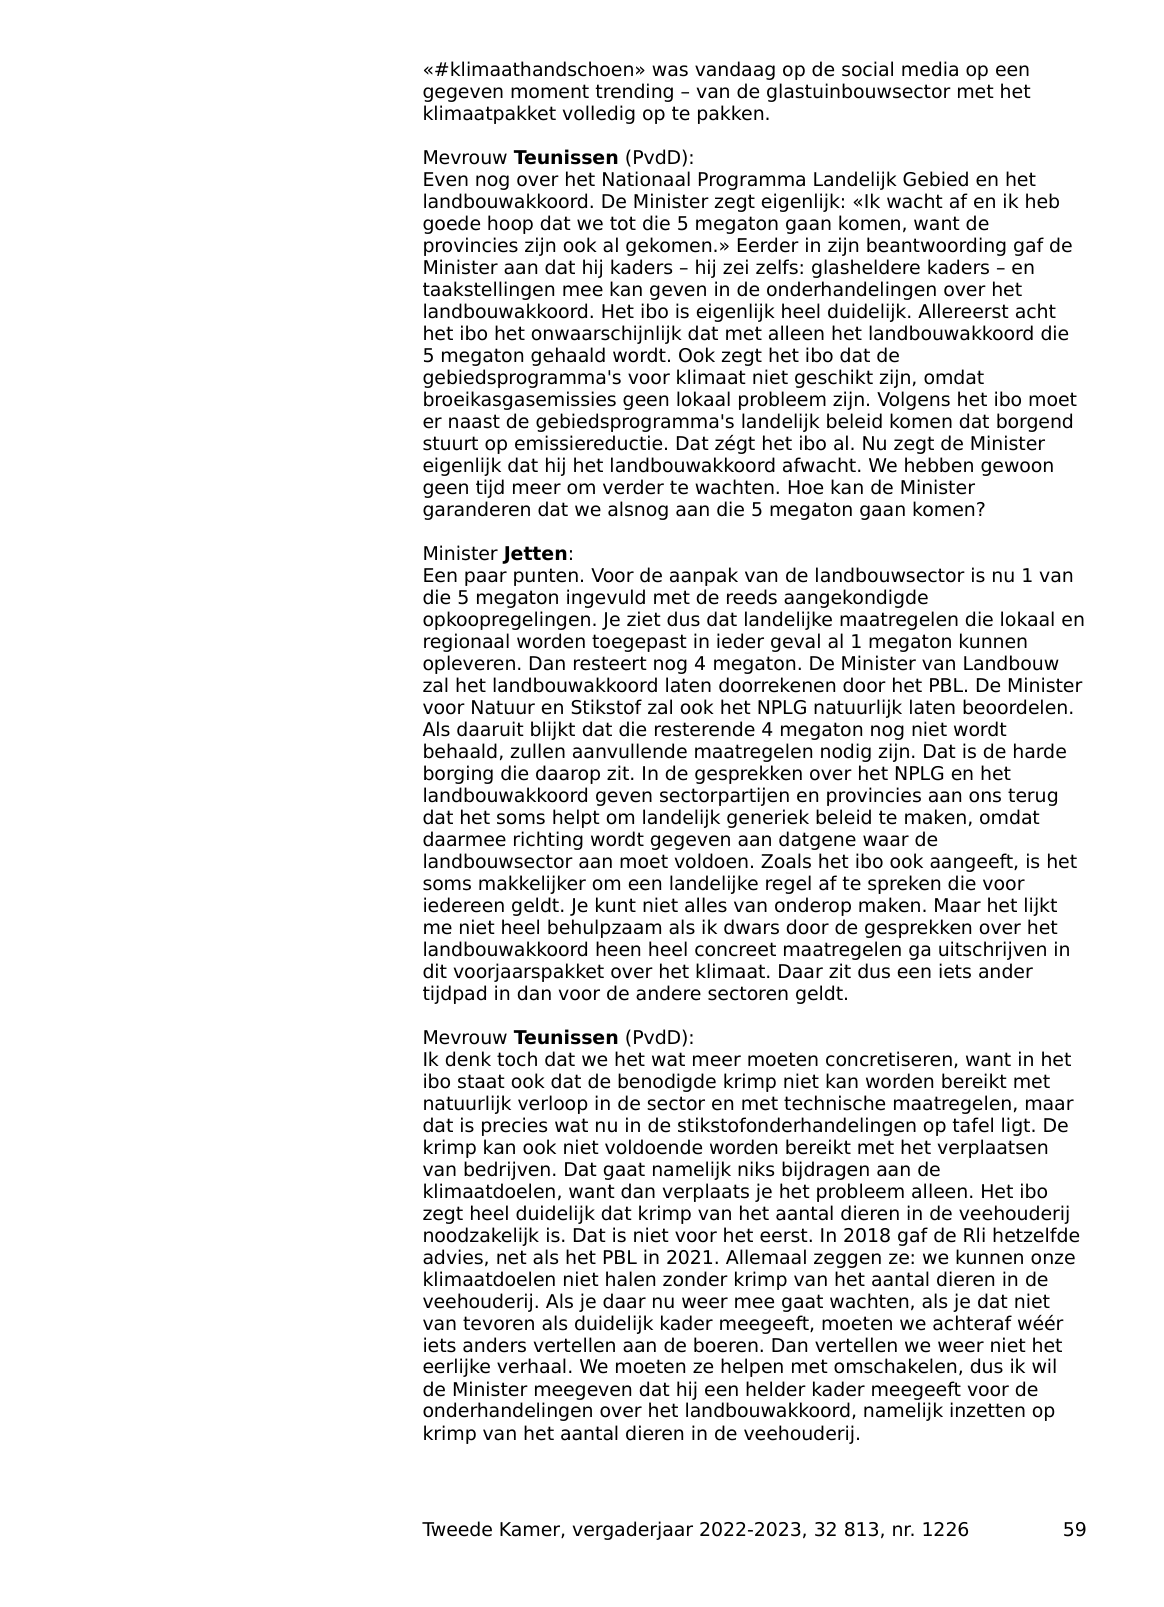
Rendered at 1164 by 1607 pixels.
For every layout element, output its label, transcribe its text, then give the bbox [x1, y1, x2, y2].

text Mevrouw Teunissen (PvdD): [422, 1027, 1087, 1049]
text Mevrouw Teunissen (PvdD): [422, 147, 1087, 169]
text Ik denk toch dat we het wat meer moeten concretiseren, want in het ibo staat ook dat de benodigde krimp niet kan worden bereikt met natuurlijk verloop in de sector en met technische maatregelen, maar dat is precies wat nu in de stikstofonderhandelingen op tafel ligt. De krimp kan ook niet voldoende worden bereikt met het verplaatsen van bedrijven. Dat gaat namelijk niks bijdragen aan de klimaatdoelen, want dan verplaats je het probleem alleen. Het ibo zegt heel duidelijk dat krimp van het aantal dieren in de veehouderij noodzakelijk is. Dat is niet voor het eerst. In 2018 gaf de Rli hetzelfde advies, net als het PBL in 2021. Allemaal zeggen ze: we kunnen onze klimaatdoelen niet halen zonder krimp van het aantal dieren in de veehouderij. Als je daar nu weer mee gaat wachten, als je dat niet van tevoren als duidelijk kader meegeeft, moeten we achteraf wéér iets anders vertellen aan de boeren. Dan vertellen we weer niet het eerlijke verhaal. We moeten ze helpen met omschakelen, dus ik wil de Minister meegeven dat hij een helder kader meegeeft voor de onderhandelingen over het landbouwakkoord, namelijk inzetten op krimp van het aantal dieren in de veehouderij. [422, 1049, 1087, 1444]
text Even nog over het Nationaal Programma Landelijk Gebied en het landbouwakkoord. De Minister zegt eigenlijk: «Ik wacht af en ik heb goede hoop dat we tot die 5 megaton gaan komen, want de provincies zijn ook al gekomen.» Eerder in zijn beantwoording gaf de Minister aan dat hij kaders – hij zei zelfs: glasheldere kaders – en taakstellingen mee kan geven in de onderhandelingen over het landbouwakkoord. Het ibo is eigenlijk heel duidelijk. Allereerst acht het ibo het onwaarschijnlijk dat met alleen het landbouwakkoord die 5 megaton gehaald wordt. Ook zegt het ibo dat de gebiedsprogramma's voor klimaat niet geschikt zijn, omdat broeikasgasemissies geen lokaal probleem zijn. Volgens het ibo moet er naast de gebiedsprogramma's landelijk beleid komen dat borgend stuurt op emissiereductie. Dat zégt het ibo al. Nu zegt de Minister eigenlijk dat hij het landbouwakkoord afwacht. We hebben gewoon geen tijd meer om verder te wachten. Hoe kan de Minister garanderen dat we alsnog aan die 5 megaton gaan komen? [422, 169, 1087, 521]
text «#klimaathandschoen» was vandaag op de social media op een gegeven moment trending – van de glastuinbouwsector met het klimaatpakket volledig op te pakken. [422, 59, 1087, 125]
text Minister Jetten: [422, 543, 1087, 565]
text Een paar punten. Voor de aanpak van de landbouwsector is nu 1 van die 5 megaton ingevuld met de reeds aangekondigde opkoopregelingen. Je ziet dus dat landelijke maatregelen die lokaal en regionaal worden toegepast in ieder geval al 1 megaton kunnen opleveren. Dan resteert nog 4 megaton. De Minister van Landbouw zal het landbouwakkoord laten doorrekenen door het PBL. De Minister voor Natuur en Stikstof zal ook het NPLG natuurlijk laten beoordelen. Als daaruit blijkt dat die resterende 4 megaton nog niet wordt behaald, zullen aanvullende maatregelen nodig zijn. Dat is de harde borging die daarop zit. In de gesprekken over het NPLG en het landbouwakkoord geven sectorpartijen en provincies aan ons terug dat het soms helpt om landelijk generiek beleid te maken, omdat daarmee richting wordt gegeven aan datgene waar de landbouwsector aan moet voldoen. Zoals het ibo ook aangeeft, is het soms makkelijker om een landelijke regel af te spreken die voor iedereen geldt. Je kunt niet alles van onderop maken. Maar het lijkt me niet heel behulpzaam als ik dwars door de gesprekken over het landbouwakkoord heen heel concreet maatregelen ga uitschrijven in dit voorjaarspakket over het klimaat. Daar zit dus een iets ander tijdpad in dan voor de andere sectoren geldt. [422, 565, 1087, 1004]
